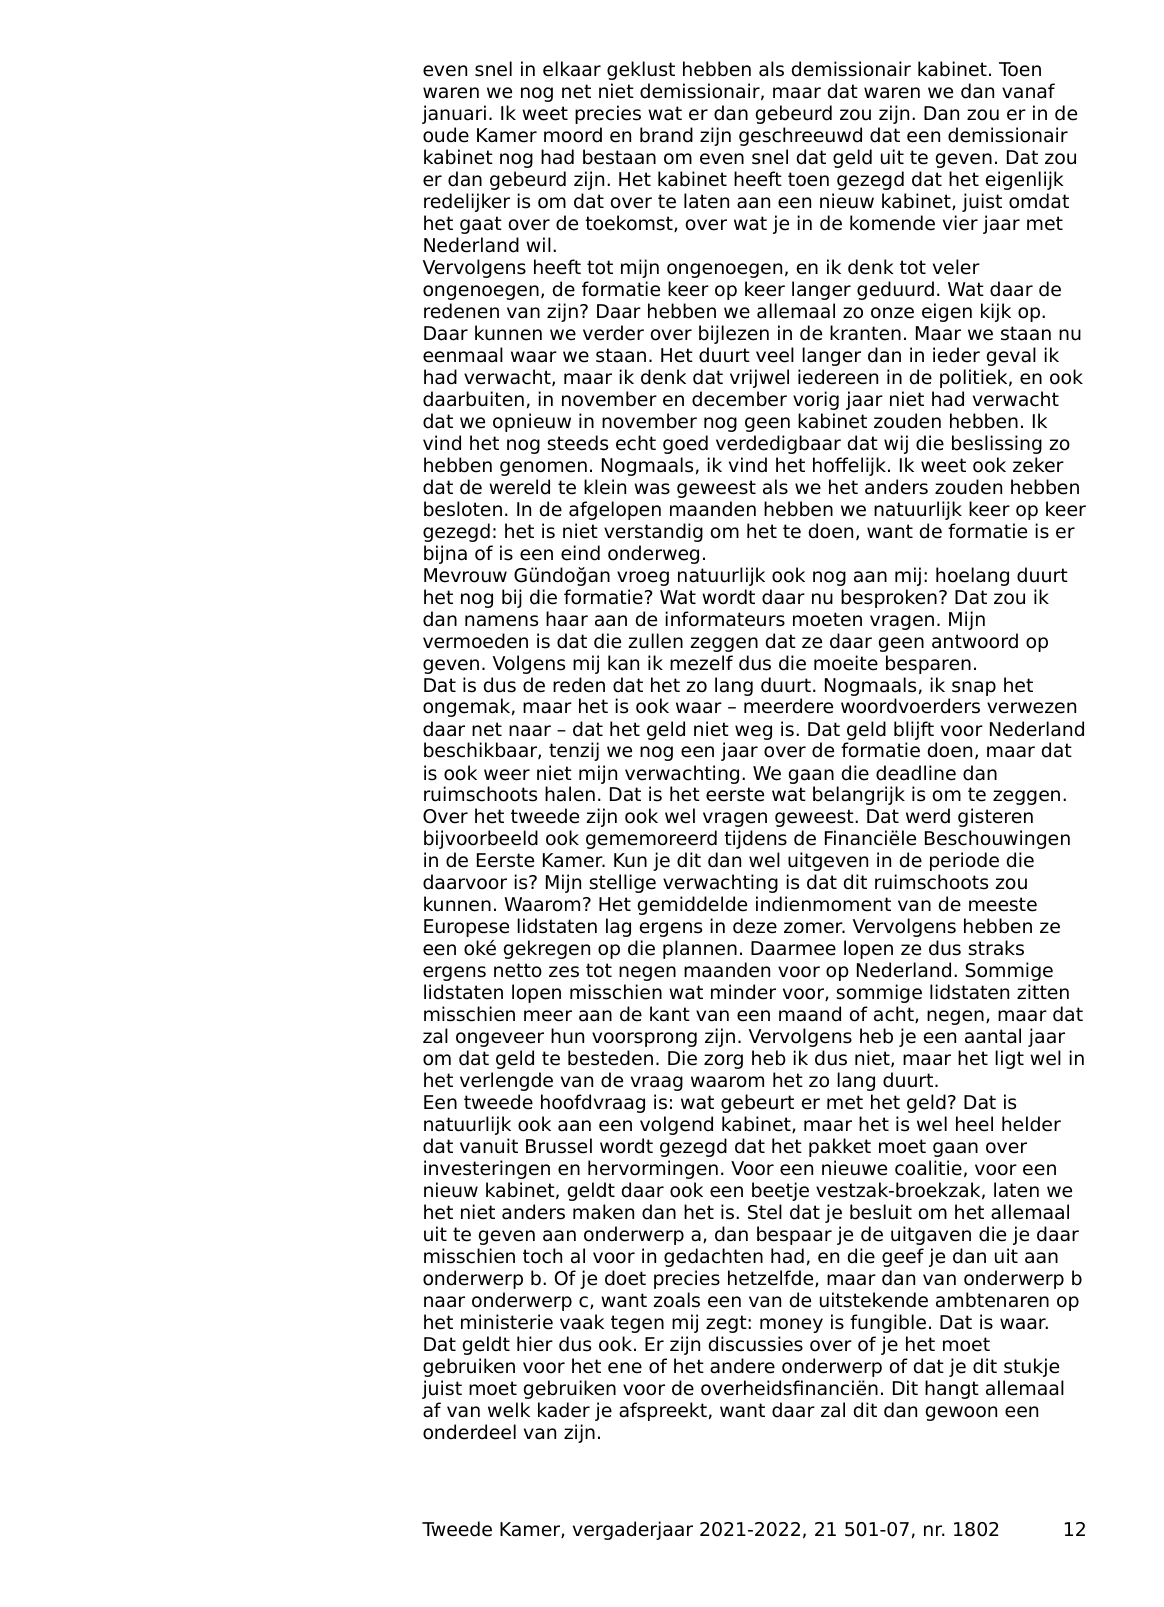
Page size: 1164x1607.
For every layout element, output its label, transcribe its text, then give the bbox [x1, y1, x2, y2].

text Een tweede hoofdvraag is: wat gebeurt er met het geld? Dat is natuurlijk ook aan een volgend kabinet, maar het is wel heel helder dat vanuit Brussel wordt gezegd dat het pakket moet gaan over investeringen en hervormingen. Voor een nieuwe coalitie, voor een nieuw kabinet, geldt daar ook een beetje vestzak-broekzak, laten we het niet anders maken dan het is. Stel dat je besluit om het allemaal uit te geven aan onderwerp a, dan bespaar je de uitgaven die je daar misschien toch al voor in gedachten had, en die geef je dan uit aan onderwerp b. Of je doet precies hetzelfde, maar dan van onderwerp b naar onderwerp c, want zoals een van de uitstekende ambtenaren op het ministerie vaak tegen mij zegt: money is fungible. Dat is waar. Dat geldt hier dus ook. Er zijn discussies over of je het moet gebruiken voor het ene of het andere onderwerp of dat je dit stukje juist moet gebruiken voor de overheidsfinanciën. Dit hangt allemaal af van welk kader je afspreekt, want daar zal dit dan gewoon een onderdeel van zijn. [422, 1092, 1087, 1444]
text Dat is dus de reden dat het zo lang duurt. Nogmaals, ik snap het ongemak, maar het is ook waar – meerdere woordvoerders verwezen daar net naar – dat het geld niet weg is. Dat geld blijft voor Nederland beschikbaar, tenzij we nog een jaar over de formatie doen, maar dat is ook weer niet mijn verwachting. We gaan die deadline dan ruimschoots halen. Dat is het eerste wat belangrijk is om te zeggen. [422, 674, 1087, 806]
text even snel in elkaar geklust hebben als demissionair kabinet. Toen waren we nog net niet demissionair, maar dat waren we dan vanaf januari. Ik weet precies wat er dan gebeurd zou zijn. Dan zou er in de oude Kamer moord en brand zijn geschreeuwd dat een demissionair kabinet nog had bestaan om even snel dat geld uit te geven. Dat zou er dan gebeurd zijn. Het kabinet heeft toen gezegd dat het eigenlijk redelijker is om dat over te laten aan een nieuw kabinet, juist omdat het gaat over de toekomst, over wat je in de komende vier jaar met Nederland wil. [422, 59, 1087, 257]
text Over het tweede zijn ook wel vragen geweest. Dat werd gisteren bijvoorbeeld ook gememoreerd tijdens de Financiële Beschouwingen in de Eerste Kamer. Kun je dit dan wel uitgeven in de periode die daarvoor is? Mijn stellige verwachting is dat dit ruimschoots zou kunnen. Waarom? Het gemiddelde indienmoment van de meeste Europese lidstaten lag ergens in deze zomer. Vervolgens hebben ze een oké gekregen op die plannen. Daarmee lopen ze dus straks ergens netto zes tot negen maanden voor op Nederland. Sommige lidstaten lopen misschien wat minder voor, sommige lidstaten zitten misschien meer aan de kant van een maand of acht, negen, maar dat zal ongeveer hun voorsprong zijn. Vervolgens heb je een aantal jaar om dat geld te besteden. Die zorg heb ik dus niet, maar het ligt wel in het verlengde van de vraag waarom het zo lang duurt. [422, 806, 1087, 1092]
text Vervolgens heeft tot mijn ongenoegen, en ik denk tot veler ongenoegen, de formatie keer op keer langer geduurd. Wat daar de redenen van zijn? Daar hebben we allemaal zo onze eigen kijk op. Daar kunnen we verder over bijlezen in de kranten. Maar we staan nu eenmaal waar we staan. Het duurt veel langer dan in ieder geval ik had verwacht, maar ik denk dat vrijwel iedereen in de politiek, en ook daarbuiten, in november en december vorig jaar niet had verwacht dat we opnieuw in november nog geen kabinet zouden hebben. Ik vind het nog steeds echt goed verdedigbaar dat wij die beslissing zo hebben genomen. Nogmaals, ik vind het hoffelijk. Ik weet ook zeker dat de wereld te klein was geweest als we het anders zouden hebben besloten. In de afgelopen maanden hebben we natuurlijk keer op keer gezegd: het is niet verstandig om het te doen, want de formatie is er bijna of is een eind onderweg. [422, 257, 1087, 564]
text Mevrouw Gündoğan vroeg natuurlijk ook nog aan mij: hoelang duurt het nog bij die formatie? Wat wordt daar nu besproken? Dat zou ik dan namens haar aan de informateurs moeten vragen. Mijn vermoeden is dat die zullen zeggen dat ze daar geen antwoord op geven. Volgens mij kan ik mezelf dus die moeite besparen. [422, 564, 1087, 674]
